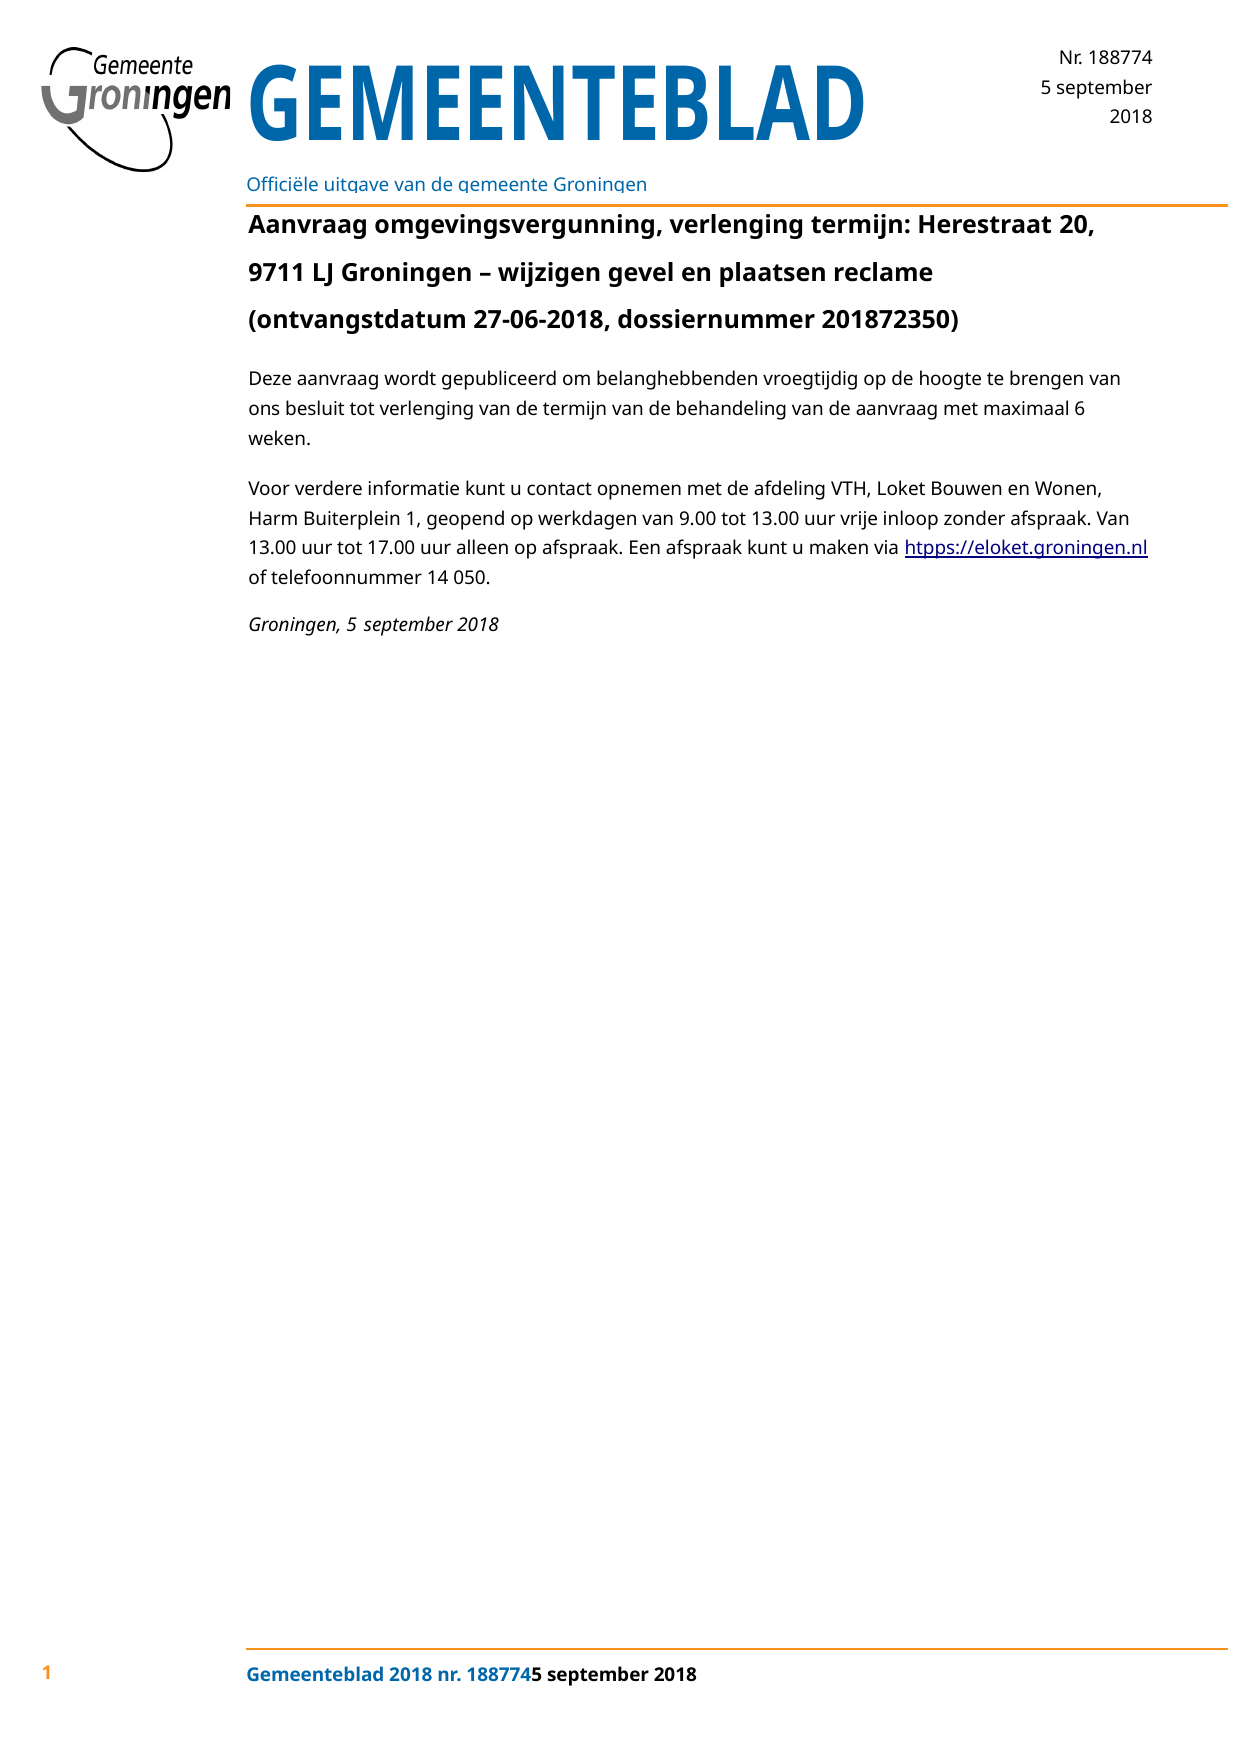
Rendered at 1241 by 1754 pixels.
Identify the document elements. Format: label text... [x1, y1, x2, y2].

text Aanvraag omgevingsvergunning, verlenging termijn: Herestraat 20, 9711 LJ Groningen – wijzigen gevel en plaatsen reclame (ontvangstdatum 27-06-2018, dossiernummer 201872350) [248, 207, 1152, 336]
text Deze aanvraag wordt gepubliceerd om belanghebbenden vroegtijdig op de hoogte te brengen van ons besluit tot verlenging van de termijn van de behandeling van de aanvraag met maximaal 6 weken. [248, 366, 1152, 450]
text Groningen, 5 september 2018 [248, 612, 1152, 637]
picture [41, 47, 231, 172]
text Voor verdere informatie kunt u contact opnemen met de afdeling VTH, Loket Bouwen en Wonen, Harm Buiterplein 1, geopend op werkdagen van 9.00 tot 13.00 uur vrije inloop zonder afspraak. Van 13.00 uur tot 17.00 uur alleen op afspraak. Een afspraak kunt u maken via htpps://eloket.groningen.nl of telefoonnummer 14 050. [248, 475, 1152, 589]
